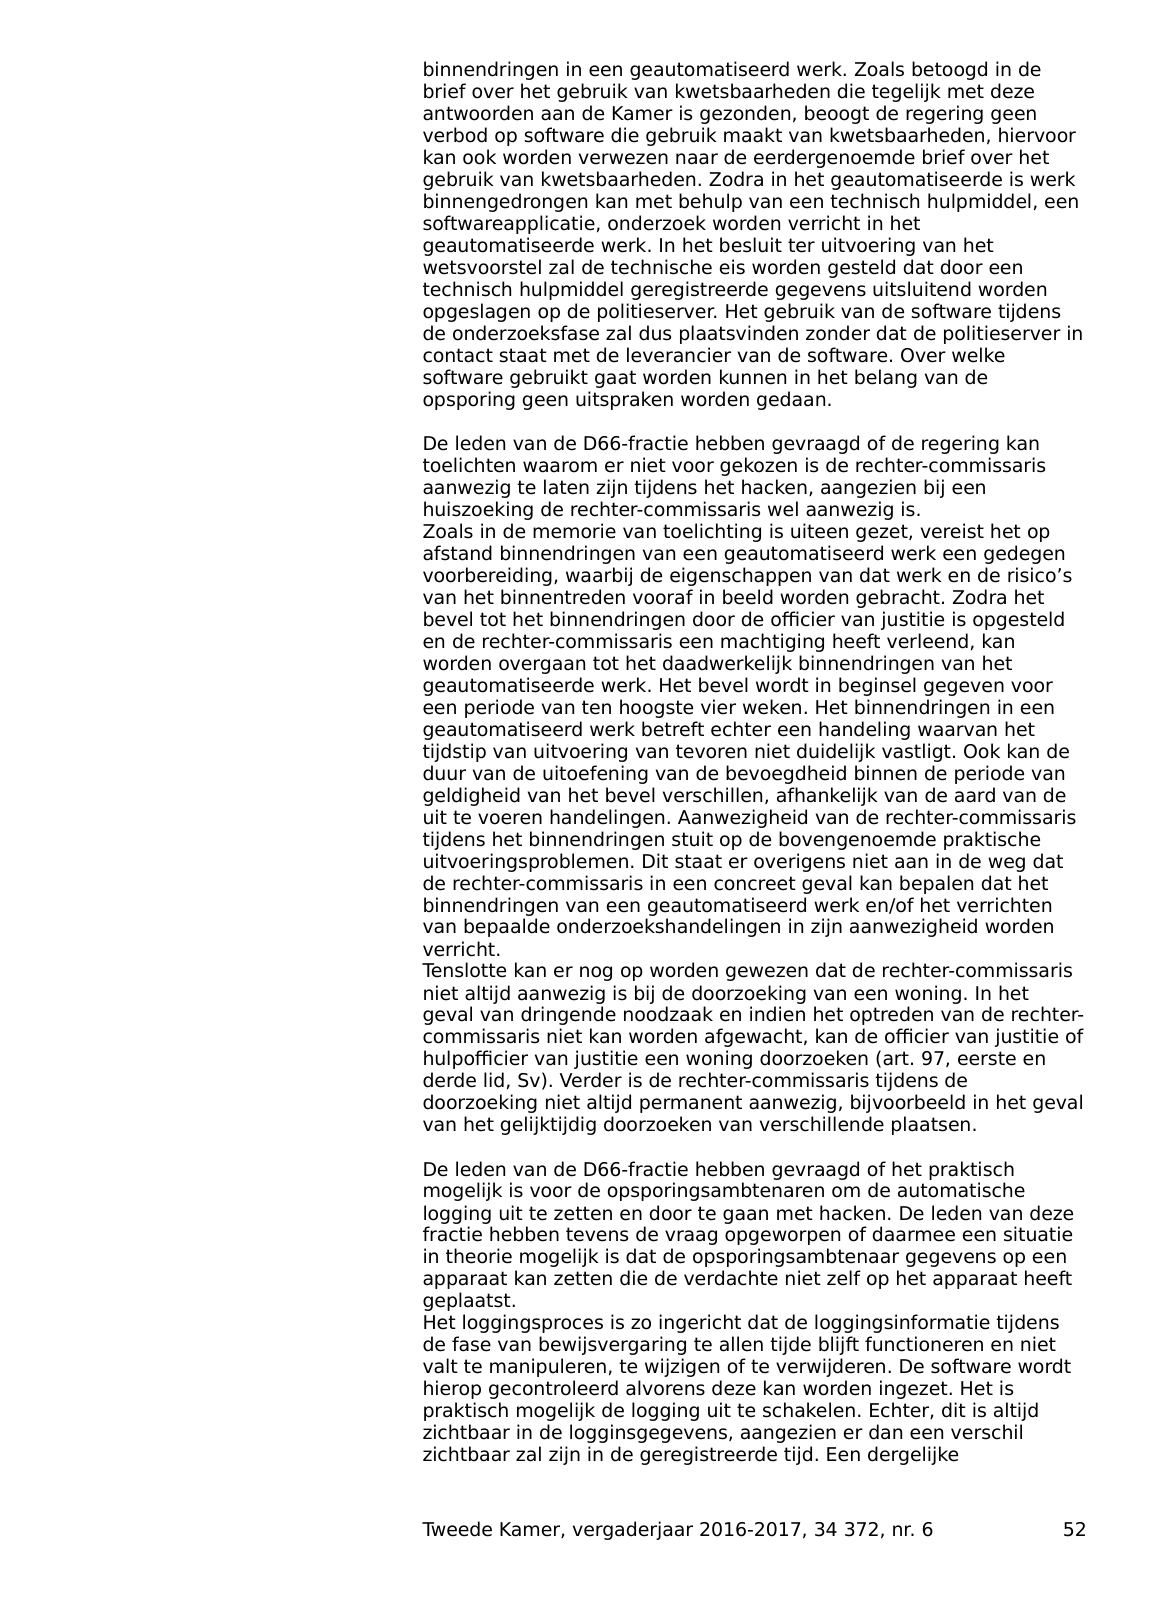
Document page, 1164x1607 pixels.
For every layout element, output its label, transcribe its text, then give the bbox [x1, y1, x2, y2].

text binnendringen in een geautomatiseerd werk. Zoals betoogd in de brief over het gebruik van kwetsbaarheden die tegelijk met deze antwoorden aan de Kamer is gezonden, beoogt de regering geen verbod op software die gebruik maakt van kwetsbaarheden, hiervoor kan ook worden verwezen naar de eerdergenoemde brief over het gebruik van kwetsbaarheden. Zodra in het geautomatiseerde is werk binnengedrongen kan met behulp van een technisch hulpmiddel, een softwareapplicatie, onderzoek worden verricht in het geautomatiseerde werk. In het besluit ter uitvoering van het wetsvoorstel zal de technische eis worden gesteld dat door een technisch hulpmiddel geregistreerde gegevens uitsluitend worden opgeslagen op de politieserver. Het gebruik van de software tijdens de onderzoeksfase zal dus plaatsvinden zonder dat de politieserver in contact staat met de leverancier van de software. Over welke software gebruikt gaat worden kunnen in het belang van de opsporing geen uitspraken worden gedaan. [422, 59, 1087, 411]
text Het loggingsproces is zo ingericht dat de loggingsinformatie tijdens de fase van bewijsvergaring te allen tijde blijft functioneren en niet valt te manipuleren, te wijzigen of te verwijderen. De software wordt hierop gecontroleerd alvorens deze kan worden ingezet. Het is praktisch mogelijk de logging uit te schakelen. Echter, dit is altijd zichtbaar in de logginsgegevens, aangezien er dan een verschil zichtbaar zal zijn in de geregistreerde tijd. Een dergelijke [422, 1312, 1087, 1466]
text De leden van de D66-fractie hebben gevraagd of het praktisch mogelijk is voor de opsporingsambtenaren om de automatische logging uit te zetten en door te gaan met hacken. De leden van deze fractie hebben tevens de vraag opgeworpen of daarmee een situatie in theorie mogelijk is dat de opsporingsambtenaar gegevens op een apparaat kan zetten die de verdachte niet zelf op het apparaat heeft geplaatst. [422, 1158, 1087, 1312]
text Zoals in de memorie van toelichting is uiteen gezet, vereist het op afstand binnendringen van een geautomatiseerd werk een gedegen voorbereiding, waarbij de eigenschappen van dat werk en de risico’s van het binnentreden vooraf in beeld worden gebracht. Zodra het bevel tot het binnendringen door de officier van justitie is opgesteld en de rechter-commissaris een machtiging heeft verleend, kan worden overgaan tot het daadwerkelijk binnendringen van het geautomatiseerde werk. Het bevel wordt in beginsel gegeven voor een periode van ten hoogste vier weken. Het binnendringen in een geautomatiseerd werk betreft echter een handeling waarvan het tijdstip van uitvoering van tevoren niet duidelijk vastligt. Ook kan de duur van de uitoefening van de bevoegdheid binnen de periode van geldigheid van het bevel verschillen, afhankelijk van de aard van de uit te voeren handelingen. Aanwezigheid van de rechter-commissaris tijdens het binnendringen stuit op de bovengenoemde praktische uitvoeringsproblemen. Dit staat er overigens niet aan in de weg dat de rechter-commissaris in een concreet geval kan bepalen dat het binnendringen van een geautomatiseerd werk en/of het verrichten van bepaalde onderzoekshandelingen in zijn aanwezigheid worden verricht. [422, 521, 1087, 960]
text Tenslotte kan er nog op worden gewezen dat de rechter-commissaris niet altijd aanwezig is bij de doorzoeking van een woning. In het geval van dringende noodzaak en indien het optreden van de rechter-commissaris niet kan worden afgewacht, kan de officier van justitie of hulpofficier van justitie een woning doorzoeken (art. 97, eerste en derde lid, Sv). Verder is de rechter-commissaris tijdens de doorzoeking niet altijd permanent aanwezig, bijvoorbeeld in het geval van het gelijktijdig doorzoeken van verschillende plaatsen. [422, 960, 1087, 1136]
text De leden van de D66-fractie hebben gevraagd of de regering kan toelichten waarom er niet voor gekozen is de rechter-commissaris aanwezig te laten zijn tijdens het hacken, aangezien bij een huiszoeking de rechter-commissaris wel aanwezig is. [422, 433, 1087, 521]
